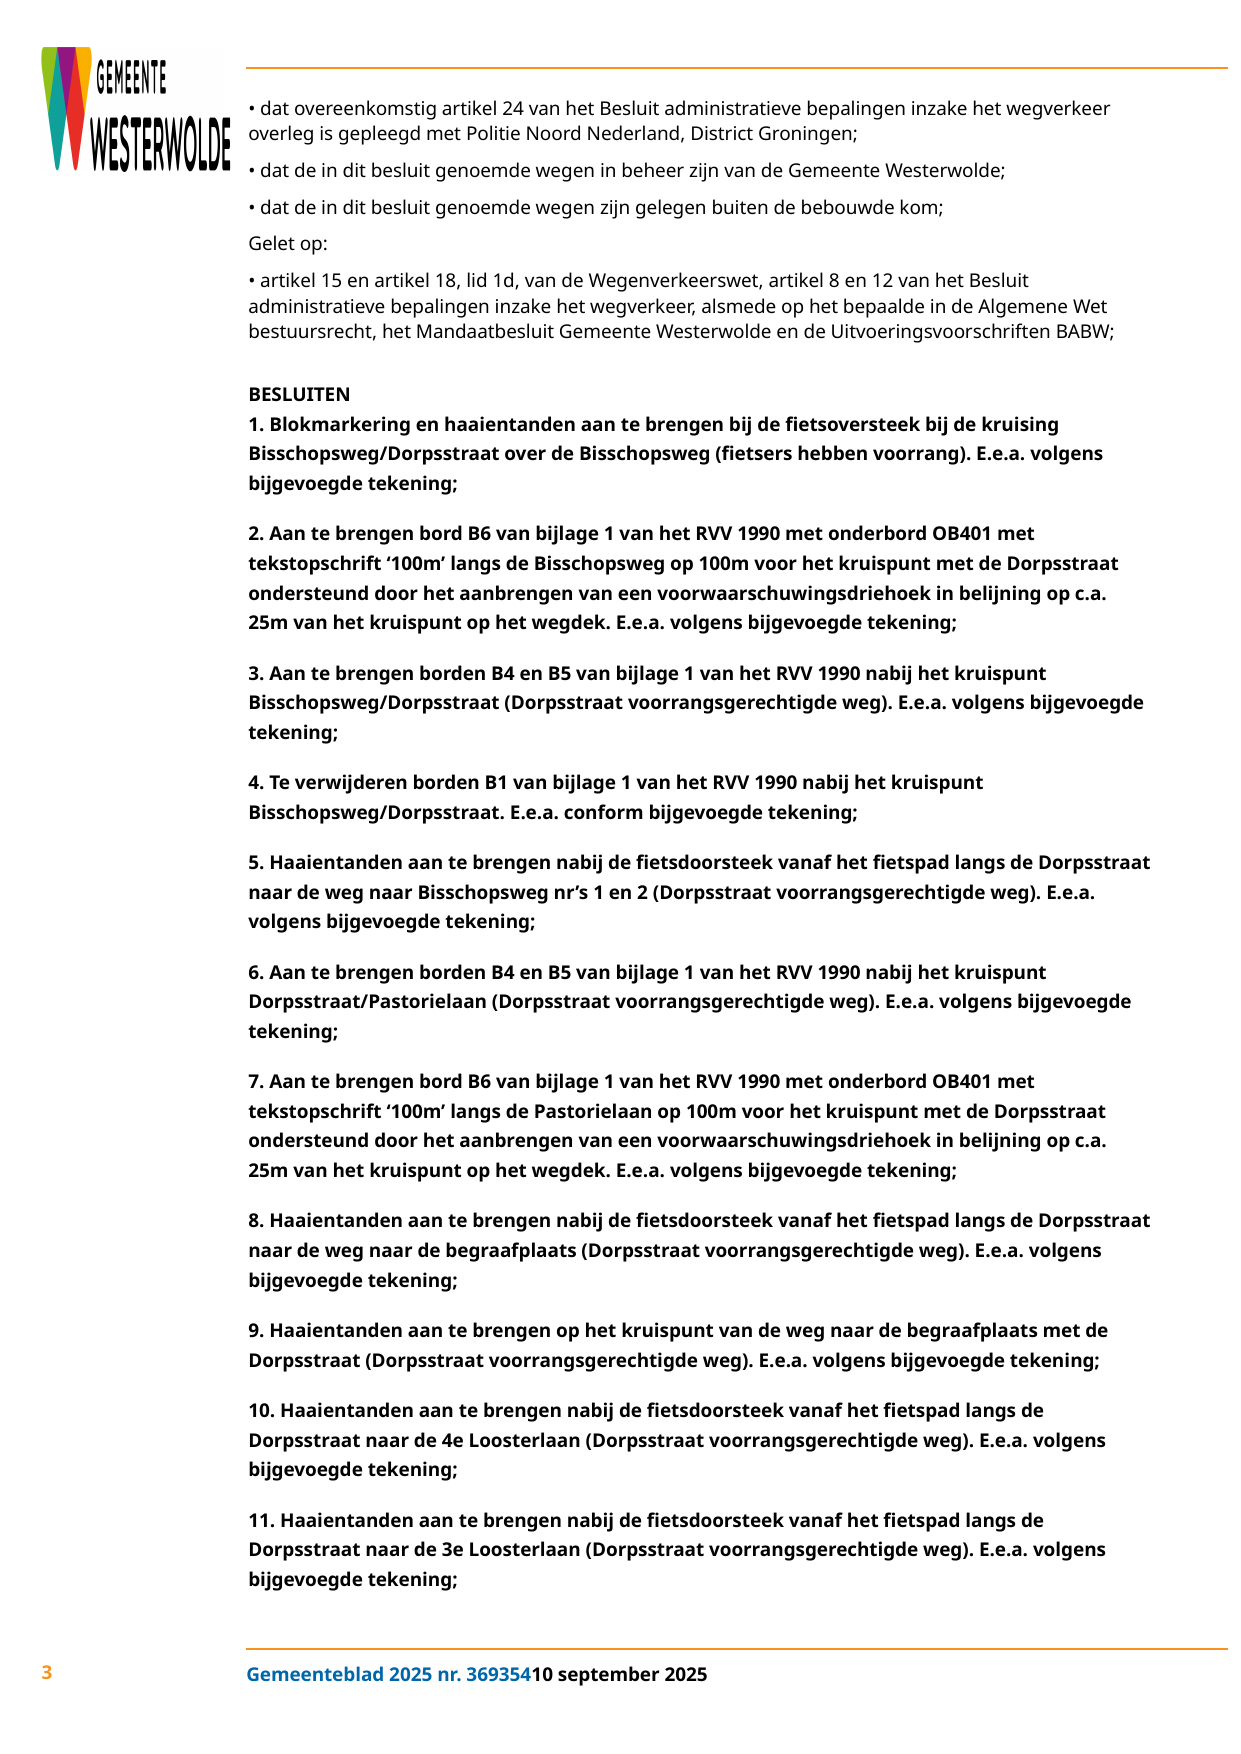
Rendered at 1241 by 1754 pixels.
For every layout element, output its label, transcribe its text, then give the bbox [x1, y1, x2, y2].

text 7. Aan te brengen bord B6 van bijlage 1 van het RVV 1990 met onderbord OB401 met tekstopschrift ‘100m’ langs de Pastorielaan op 100m voor het kruispunt met de Dorpsstraat ondersteund door het aanbrengen van een voorwaarschuwingsdriehoek in belijning op c.a. 25m van het kruispunt op het wegdek. E.e.a. volgens bijgevoegde tekening; [248, 1068, 1152, 1183]
text BESLUITEN [248, 381, 1152, 407]
text • dat overeenkomstig artikel 24 van het Besluit administratieve bepalingen inzake het wegverkeer overleg is gepleegd met Politie Noord Nederland, District Groningen; [248, 95, 1152, 146]
text 10. Haaientanden aan te brengen nabij de fietsdoorsteek vanaf het fietspad langs de Dorpsstraat naar de 4e Loosterlaan (Dorpsstraat voorrangsgerechtigde weg). E.e.a. volgens bijgevoegde tekening; [248, 1397, 1152, 1482]
text 6. Aan te brengen borden B4 en B5 van bijlage 1 van het RVV 1990 nabij het kruispunt Dorpsstraat/Pastorielaan (Dorpsstraat voorrangsgerechtigde weg). E.e.a. volgens bijgevoegde tekening; [248, 959, 1152, 1044]
text Gelet op: [248, 231, 1152, 256]
text • artikel 15 en artikel 18, lid 1d, van de Wegenverkeerswet, artikel 8 en 12 van het Besluit administratieve bepalingen inzake het wegverkeer, alsmede op het bepaalde in de Algemene Wet bestuursrecht, het Mandaatbesluit Gemeente Westerwolde en de Uitvoeringsvoorschriften BABW; [248, 267, 1152, 344]
text • dat de in dit besluit genoemde wegen zijn gelegen buiten de bebouwde kom; [248, 194, 1152, 219]
text 8. Haaientanden aan te brengen nabij de fietsdoorsteek vanaf het fietspad langs de Dorpsstraat naar de weg naar de begraafplaats (Dorpsstraat voorrangsgerechtigde weg). E.e.a. volgens bijgevoegde tekening; [248, 1208, 1152, 1292]
text • dat de in dit besluit genoemde wegen in beheer zijn van de Gemeente Westerwolde; [248, 157, 1152, 183]
text 11. Haaientanden aan te brengen nabij de fietsdoorsteek vanaf het fietspad langs de Dorpsstraat naar de 3e Loosterlaan (Dorpsstraat voorrangsgerechtigde weg). E.e.a. volgens bijgevoegde tekening; [248, 1507, 1152, 1592]
picture [41, 47, 231, 172]
text 9. Haaientanden aan te brengen op het kruispunt van de weg naar de begraafplaats met de Dorpsstraat (Dorpsstraat voorrangsgerechtigde weg). E.e.a. volgens bijgevoegde tekening; [248, 1317, 1152, 1372]
text 4. Te verwijderen borden B1 van bijlage 1 van het RVV 1990 nabij het kruispunt Bisschopsweg/Dorpsstraat. E.e.a. conform bijgevoegde tekening; [248, 769, 1152, 824]
text 2. Aan te brengen bord B6 van bijlage 1 van het RVV 1990 met onderbord OB401 met tekstopschrift ‘100m’ langs de Bisschopsweg op 100m voor het kruispunt met de Dorpsstraat ondersteund door het aanbrengen van een voorwaarschuwingsdriehoek in belijning op c.a. 25m van het kruispunt op het wegdek. E.e.a. volgens bijgevoegde tekening; [248, 521, 1152, 635]
text 1. Blokmarkering en haaientanden aan te brengen bij de fietsoversteek bij de kruising Bisschopsweg/Dorpsstraat over de Bisschopsweg (fietsers hebben voorrang). E.e.a. volgens bijgevoegde tekening; [248, 411, 1152, 496]
text 5. Haaientanden aan te brengen nabij de fietsdoorsteek vanaf het fietspad langs de Dorpsstraat naar de weg naar Bisschopsweg nr’s 1 en 2 (Dorpsstraat voorrangsgerechtigde weg). E.e.a. volgens bijgevoegde tekening; [248, 849, 1152, 934]
text 3. Aan te brengen borden B4 en B5 van bijlage 1 van het RVV 1990 nabij het kruispunt Bisschopsweg/Dorpsstraat (Dorpsstraat voorrangsgerechtigde weg). E.e.a. volgens bijgevoegde tekening; [248, 660, 1152, 744]
